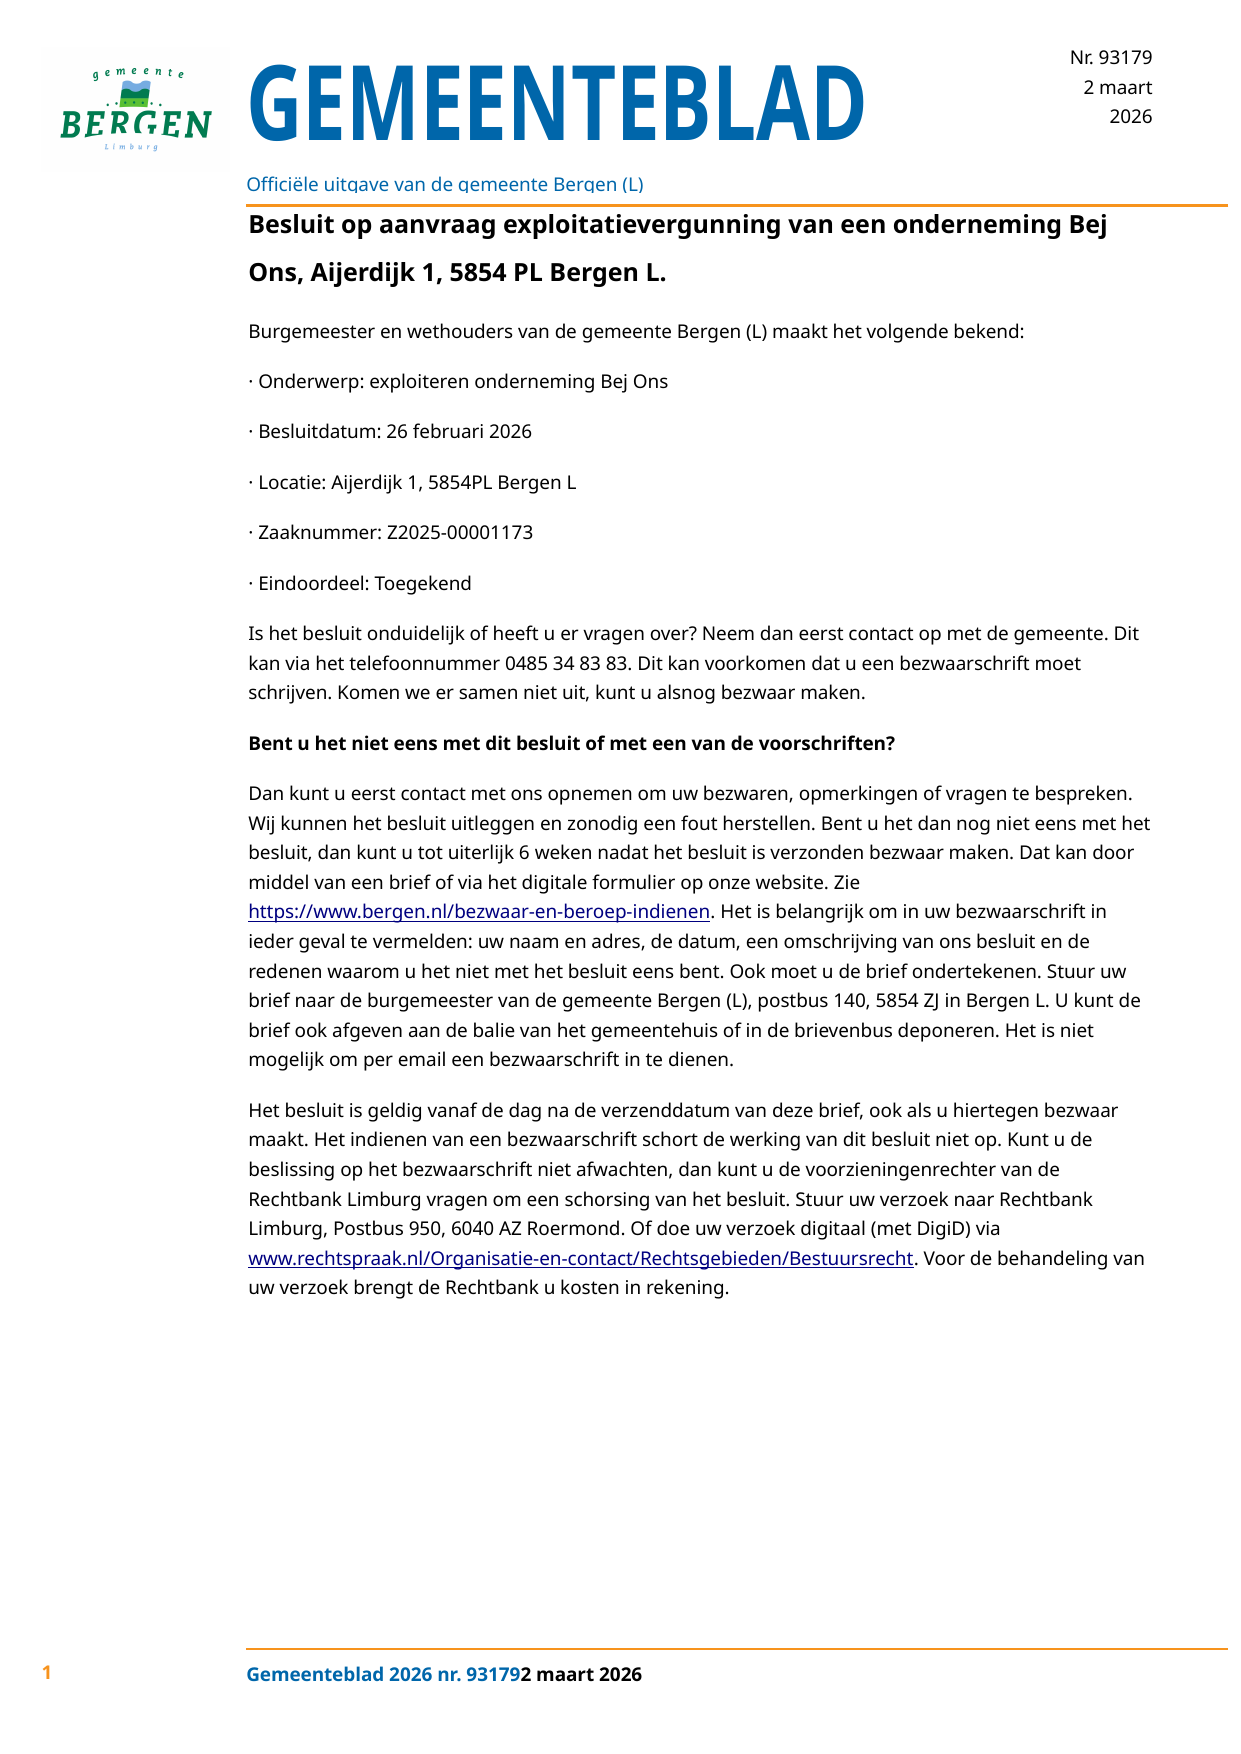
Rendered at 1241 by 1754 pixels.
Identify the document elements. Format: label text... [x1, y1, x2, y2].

text Dan kunt u eerst contact met ons opnemen om uw bezwaren, opmerkingen of vragen te bespreken. Wij kunnen het besluit uitleggen en zonodig een fout herstellen. Bent u het dan nog niet eens met het besluit, dan kunt u tot uiterlijk 6 weken nadat het besluit is verzonden bezwaar maken. Dat kan door middel van een brief of via het digitale formulier op onze website. Zie https://www.bergen.nl/bezwaar-en-beroep-indienen. Het is belangrijk om in uw bezwaarschrift in ieder geval te vermelden: uw naam en adres, de datum, een omschrijving van ons besluit en de redenen waarom u het niet met het besluit eens bent. Ook moet u de brief ondertekenen. Stuur uw brief naar de burgemeester van de gemeente Bergen (L), postbus 140, 5854 ZJ in Bergen L. U kunt de brief ook afgeven aan de balie van het gemeentehuis of in de brievenbus deponeren. Het is niet mogelijk om per email een bezwaarschrift in te dienen. [248, 780, 1152, 1072]
text Het besluit is geldig vanaf de dag na de verzenddatum van deze brief, ook als u hiertegen bezwaar maakt. Het indienen van een bezwaarschrift schort de werking van dit besluit niet op. Kunt u de beslissing op het bezwaarschrift niet afwachten, dan kunt u de voorzieningenrechter van de Rechtbank Limburg vragen om een schorsing van het besluit. Stuur uw verzoek naar Rechtbank Limburg, Postbus 950, 6040 AZ Roermond. Of doe uw verzoek digitaal (met DigiD) via www.rechtspraak.nl/Organisatie-en-contact/Rechtsgebieden/Bestuursrecht. Voor de behandeling van uw verzoek brengt de Rechtbank u kosten in rekening. [248, 1097, 1152, 1300]
text · Besluitdatum: 26 februari 2026 [248, 419, 1152, 444]
text Is het besluit onduidelijk of heeft u er vragen over? Neem dan eerst contact op met de gemeente. Dit kan via het telefoonnummer 0485 34 83 83. Dit kan voorkomen dat u een bezwaarschrift moet schrijven. Komen we er samen niet uit, kunt u alsnog bezwaar maken. [248, 620, 1152, 705]
text · Zaaknummer: Z2025-00001173 [248, 519, 1152, 545]
text · Locatie: Aijerdijk 1, 5854PL Bergen L [248, 469, 1152, 495]
text · Onderwerp: exploiteren onderneming Bej Ons [248, 368, 1152, 394]
text Bent u het niet eens met dit besluit of met een van de voorschriften? [248, 730, 1152, 756]
text Besluit op aanvraag exploitatievergunning van een onderneming Bej Ons, Aijerdijk 1, 5854 PL Bergen L. [248, 207, 1152, 288]
picture [41, 47, 231, 172]
text Burgemeester en wethouders van de gemeente Bergen (L) maakt het volgende bekend: [248, 318, 1152, 344]
text · Eindoordeel: Toegekend [248, 570, 1152, 596]
